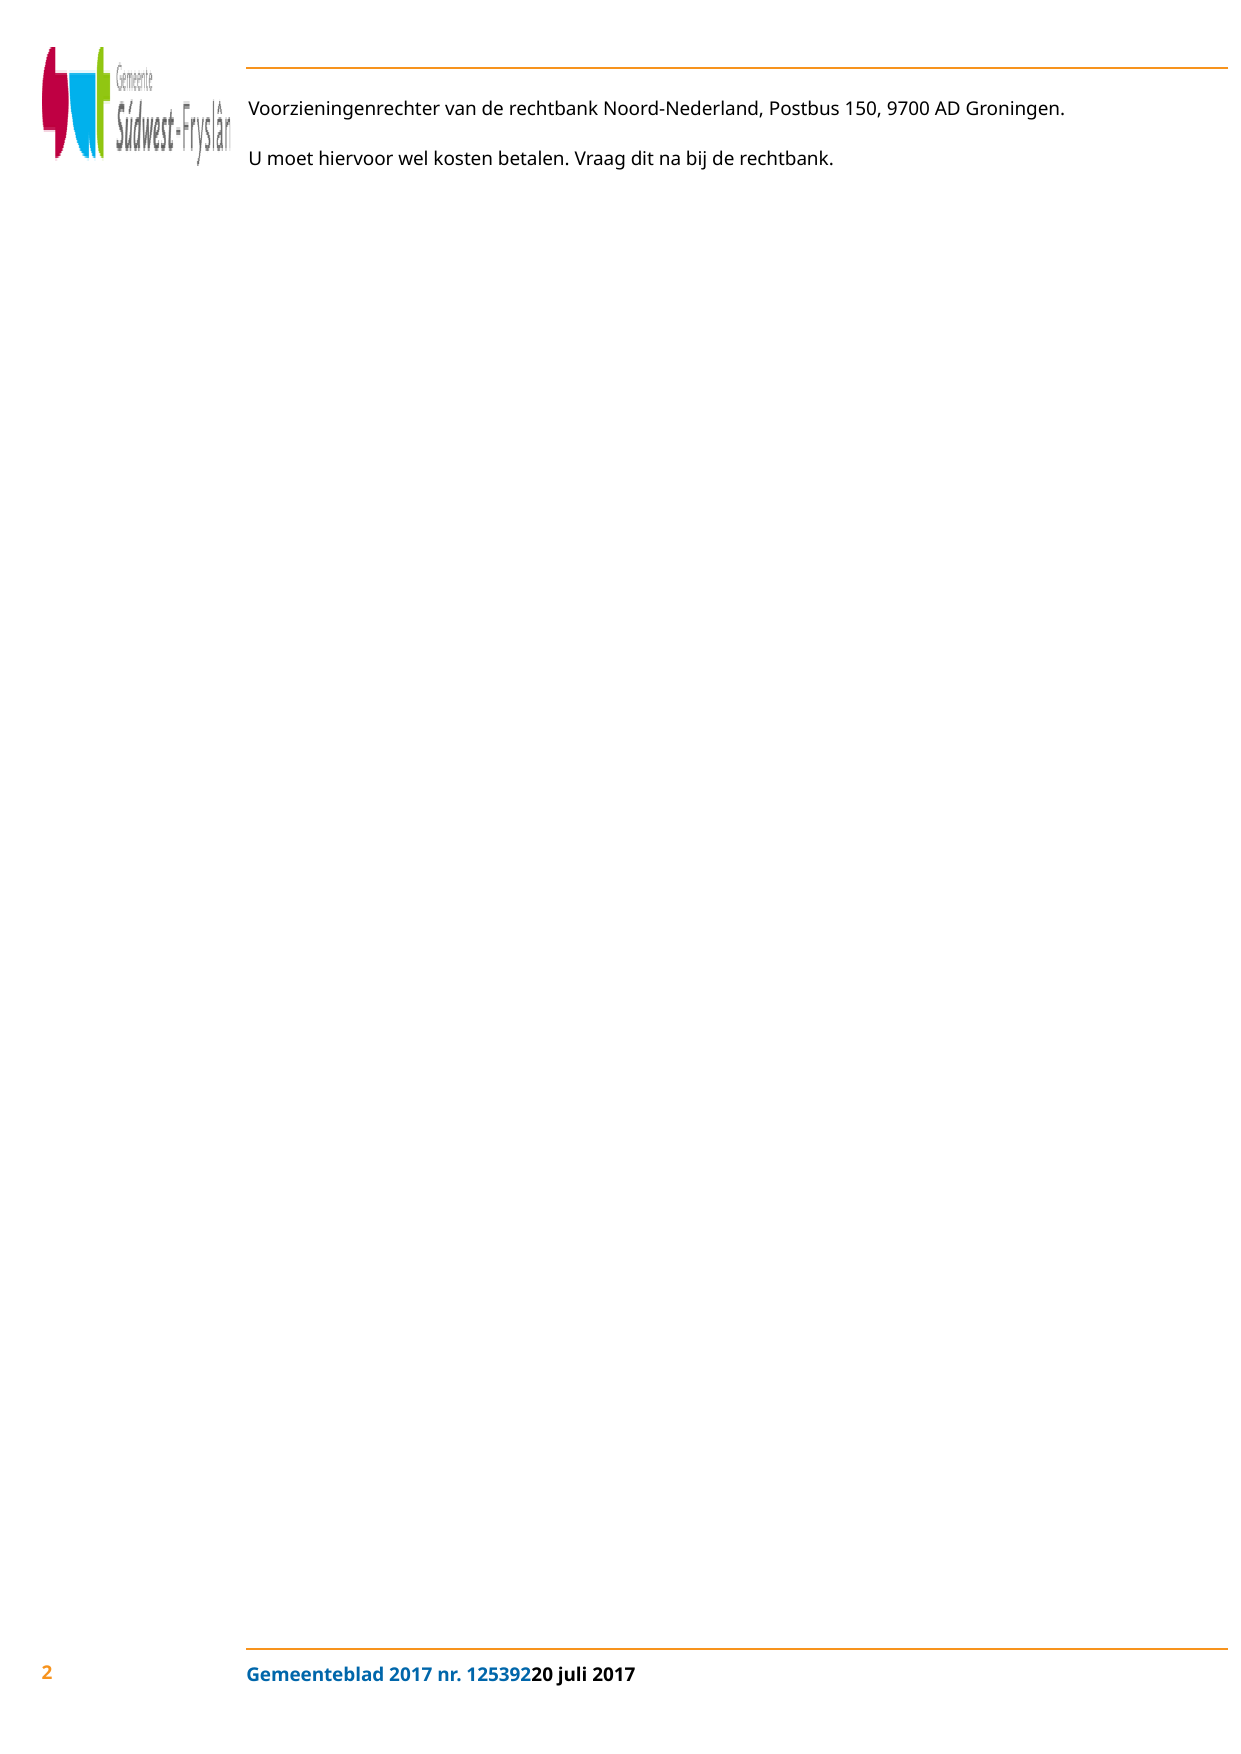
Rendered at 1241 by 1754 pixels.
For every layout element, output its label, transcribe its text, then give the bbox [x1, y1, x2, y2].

text Voorzieningenrechter van de rechtbank Noord-Nederland, Postbus 150, 9700 AD Groningen. [248, 95, 1152, 121]
text U moet hiervoor wel kosten betalen. Vraag dit na bij de rechtbank. [248, 145, 1152, 171]
picture [41, 47, 231, 172]
